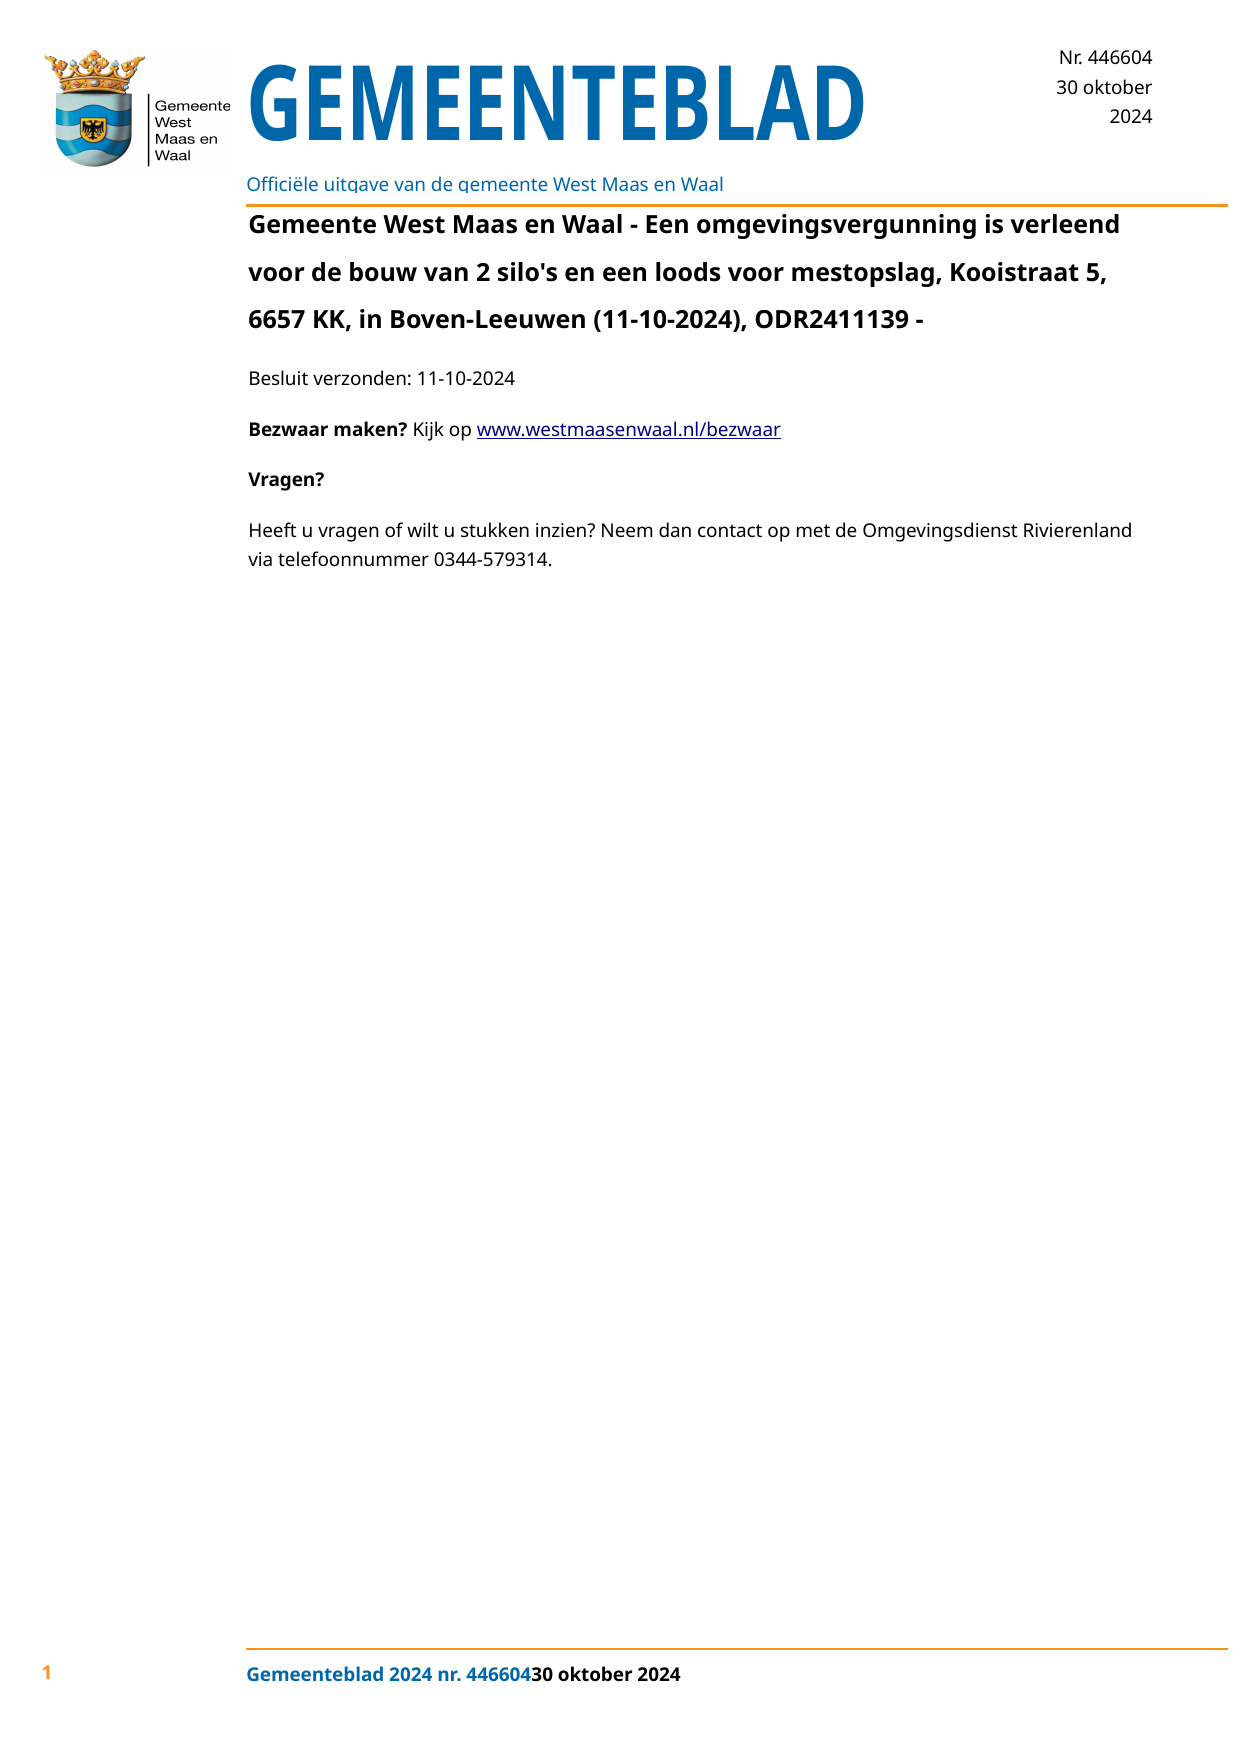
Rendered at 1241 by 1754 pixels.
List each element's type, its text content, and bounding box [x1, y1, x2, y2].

text Besluit verzonden: 11-10-2024 [248, 366, 1152, 391]
text Bezwaar maken? Kijk op www.westmaasenwaal.nl/bezwaar [248, 416, 1152, 442]
text Vragen? [248, 466, 1152, 492]
text Gemeente West Maas en Waal - Een omgevingsvergunning is verleend voor de bouw van 2 silo's en een loods voor mestopslag, Kooistraat 5, 6657 KK, in Boven-Leeuwen (11-10-2024), ODR2411139 - [248, 207, 1152, 336]
picture [41, 47, 231, 172]
text Heeft u vragen of wilt u stukken inzien? Neem dan contact op met de Omgevingsdienst Rivierenland via telefoonnummer 0344-579314. [248, 517, 1152, 572]
